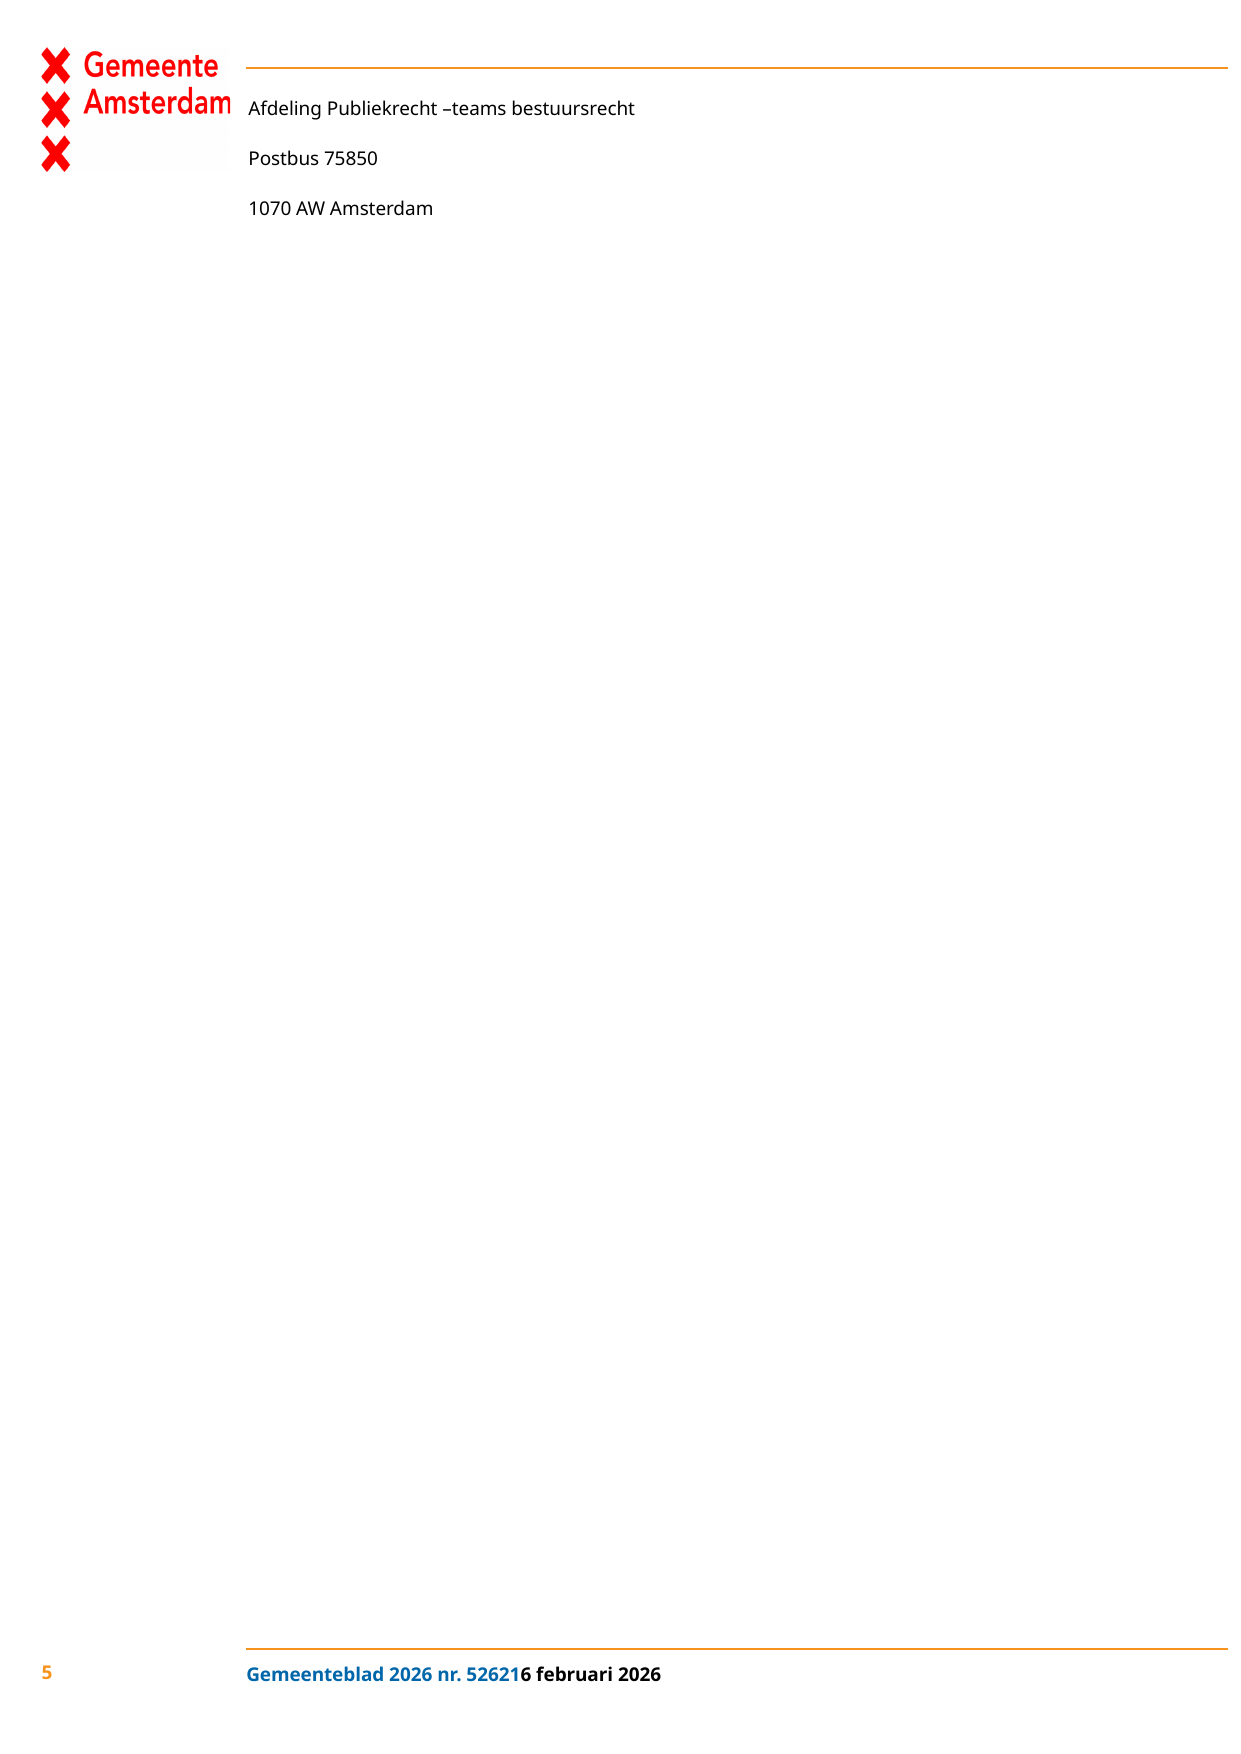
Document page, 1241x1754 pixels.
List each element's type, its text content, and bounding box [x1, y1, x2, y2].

text Afdeling Publiekrecht –teams bestuursrecht [248, 95, 1152, 121]
text Postbus 75850 [248, 145, 1152, 171]
text 1070 AW Amsterdam [248, 196, 1152, 221]
picture [41, 47, 231, 172]
